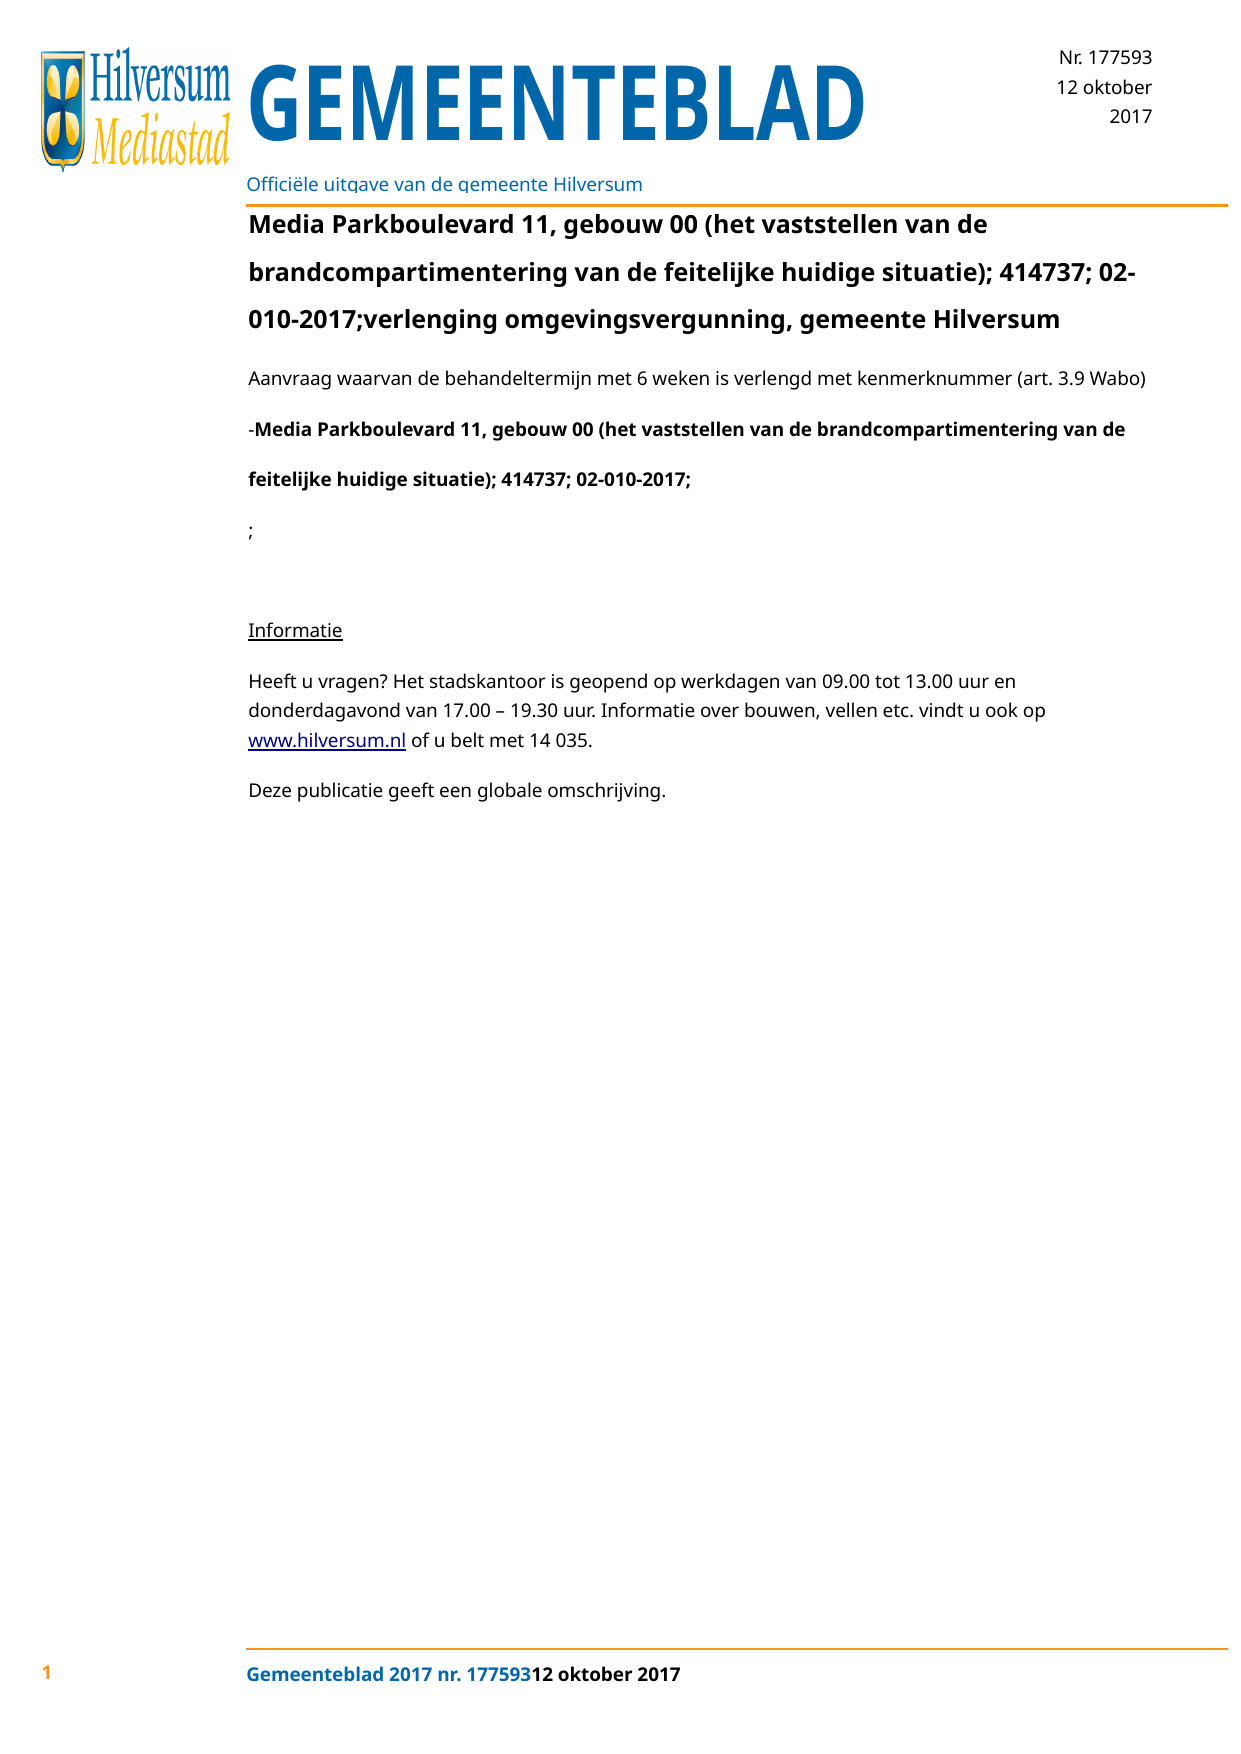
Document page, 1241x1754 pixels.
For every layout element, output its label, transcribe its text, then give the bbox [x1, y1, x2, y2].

picture [41, 47, 231, 172]
text Media Parkboulevard 11, gebouw 00 (het vaststellen van de brandcompartimentering van de feitelijke huidige situatie); 414737; 02-010-2017;verlenging omgevingsvergunning, gemeente Hilversum [248, 207, 1152, 336]
text Heeft u vragen? Het stadskantoor is geopend op werkdagen van 09.00 tot 13.00 uur en donderdagavond van 17.00 – 19.30 uur. Informatie over bouwen, vellen etc. vindt u ook op www.hilversum.nl of u belt met 14 035. [248, 668, 1152, 753]
text Deze publicatie geeft een globale omschrijving. [248, 778, 1152, 803]
text Informatie [248, 618, 1152, 643]
text ; [248, 517, 1152, 542]
text feitelijke huidige situatie); 414737; 02-010-2017; [248, 466, 1152, 492]
text Aanvraag waarvan de behandeltermijn met 6 weken is verlengd met kenmerknummer (art. 3.9 Wabo) [248, 366, 1152, 391]
text -Media Parkboulevard 11, gebouw 00 (het vaststellen van de brandcompartimentering van de [248, 416, 1152, 442]
